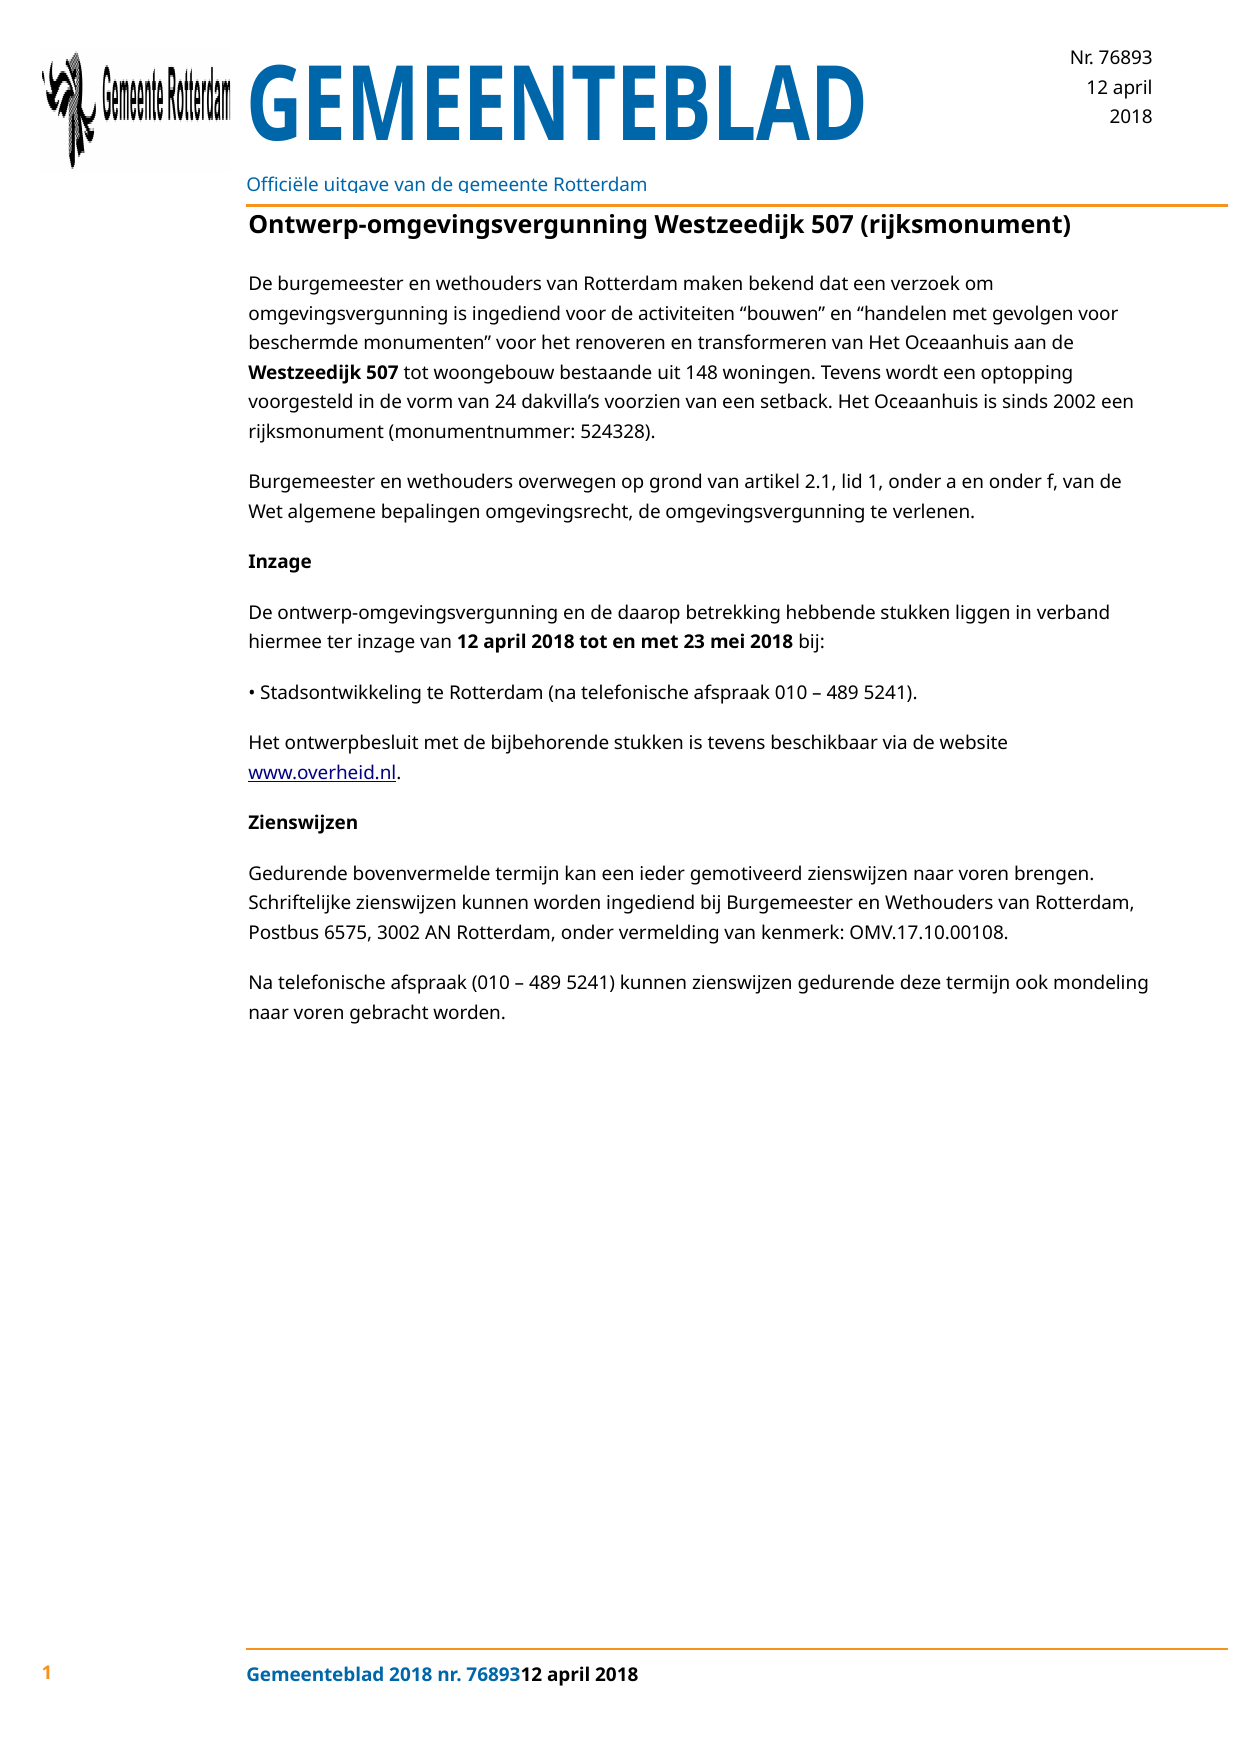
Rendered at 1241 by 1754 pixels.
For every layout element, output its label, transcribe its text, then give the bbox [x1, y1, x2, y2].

text Inzage [248, 549, 1152, 574]
text Zienswijzen [248, 809, 1152, 835]
text Gedurende bovenvermelde termijn kan een ieder gemotiveerd zienswijzen naar voren brengen. Schriftelijke zienswijzen kunnen worden ingediend bij Burgemeester en Wethouders van Rotterdam, Postbus 6575, 3002 AN Rotterdam, onder vermelding van kenmerk: OMV.17.10.00108. [248, 860, 1152, 945]
text Burgemeester en wethouders overwegen op grond van artikel 2.1, lid 1, onder a en onder f, van de Wet algemene bepalingen omgevingsrecht, de omgevingsvergunning te verlenen. [248, 469, 1152, 524]
text De ontwerp-omgevingsvergunning en de daarop betrekking hebbende stukken liggen in verband hiermee ter inzage van 12 april 2018 tot en met 23 mei 2018 bij: [248, 599, 1152, 654]
text Ontwerp-omgevingsvergunning Westzeedijk 507 (rijksmonument) [248, 207, 1152, 241]
picture [41, 47, 231, 172]
text Het ontwerpbesluit met de bijbehorende stukken is tevens beschikbaar via de website www.overheid.nl. [248, 729, 1152, 785]
text • Stadsontwikkeling te Rotterdam (na telefonische afspraak 010 – 489 5241). [248, 679, 1152, 705]
text De burgemeester en wethouders van Rotterdam maken bekend dat een verzoek om omgevingsvergunning is ingediend voor de activiteiten “bouwen” en “handelen met gevolgen voor beschermde monumenten” voor het renoveren en transformeren van Het Oceaanhuis aan de Westzeedijk 507 tot woongebouw bestaande uit 148 woningen. Tevens wordt een optopping voorgesteld in de vorm van 24 dakvilla’s voorzien van een setback. Het Oceaanhuis is sinds 2002 een rijksmonument (monumentnummer: 524328). [248, 270, 1152, 444]
text Na telefonische afspraak (010 – 489 5241) kunnen zienswijzen gedurende deze termijn ook mondeling naar voren gebracht worden. [248, 969, 1152, 1025]
